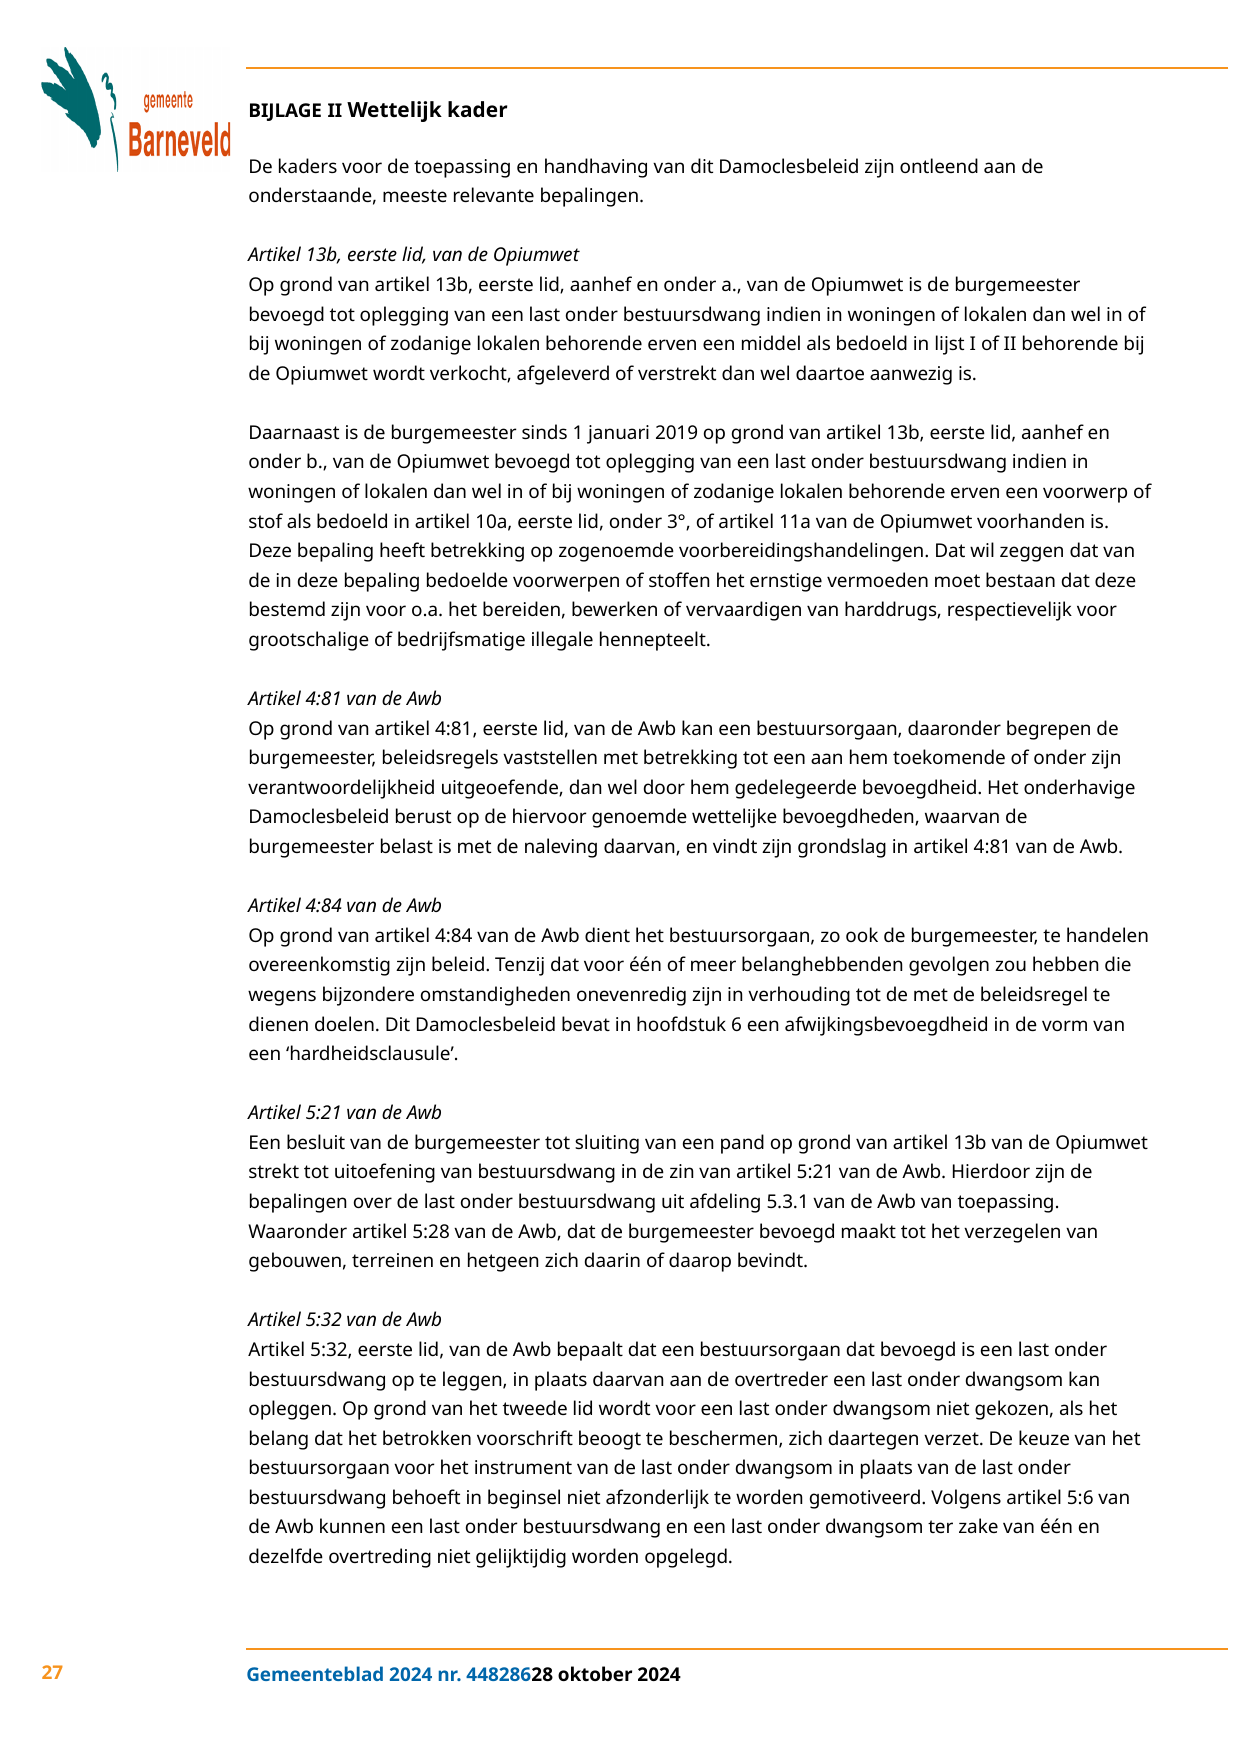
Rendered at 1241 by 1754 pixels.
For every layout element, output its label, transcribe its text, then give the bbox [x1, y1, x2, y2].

text Op grond van artikel 4:84 van de Awb dient het bestuursorgaan, zo ook de burgemeester, te handelen overeenkomstig zijn beleid. Tenzij dat voor één of meer belanghebbenden gevolgen zou hebben die wegens bijzondere omstandigheden onevenredig zijn in verhouding tot de met de beleidsregel te dienen doelen. Dit Damoclesbeleid bevat in hoofdstuk 6 een afwijkingsbevoegdheid in de vorm van een ‘hardheidsclausule’. [248, 922, 1152, 1066]
text Artikel 4:81 van de Awb [248, 685, 1152, 711]
text Op grond van artikel 4:81, eerste lid, van de Awb kan een bestuursorgaan, daaronder begrepen de burgemeester, beleidsregels vaststellen met betrekking tot een aan hem toekomende of onder zijn verantwoordelijkheid uitgeoefende, dan wel door hem gedelegeerde bevoegdheid. Het onderhavige Damoclesbeleid berust op de hiervoor genoemde wettelijke bevoegdheden, waarvan de burgemeester belast is met de naleving daarvan, en vindt zijn grondslag in artikel 4:81 van de Awb. [248, 715, 1152, 859]
text Een besluit van de burgemeester tot sluiting van een pand op grond van artikel 13b van de Opiumwet strekt tot uitoefening van bestuursdwang in de zin van artikel 5:21 van de Awb. Hierdoor zijn de bepalingen over de last onder bestuursdwang uit afdeling 5.3.1 van de Awb van toepassing. Waaronder artikel 5:28 van de Awb, dat de burgemeester bevoegd maakt tot het verzegelen van gebouwen, terreinen en hetgeen zich daarin of daarop bevindt. [248, 1129, 1152, 1273]
picture [41, 47, 231, 172]
text BIJLAGE II Wettelijk kader [248, 95, 1152, 123]
text Artikel 5:32, eerste lid, van de Awb bepaalt dat een bestuursorgaan dat bevoegd is een last onder bestuursdwang op te leggen, in plaats daarvan aan de overtreder een last onder dwangsom kan opleggen. Op grond van het tweede lid wordt voor een last onder dwangsom niet gekozen, als het belang dat het betrokken voorschrift beoogt te beschermen, zich daartegen verzet. De keuze van het bestuursorgaan voor het instrument van de last onder dwangsom in plaats van de last onder bestuursdwang behoeft in beginsel niet afzonderlijk te worden gemotiveerd. Volgens artikel 5:6 van de Awb kunnen een last onder bestuursdwang en een last onder dwangsom ter zake van één en dezelfde overtreding niet gelijktijdig worden opgelegd. [248, 1336, 1152, 1569]
text Artikel 5:21 van de Awb [248, 1099, 1152, 1125]
text De kaders voor de toepassing en handhaving van dit Damoclesbeleid zijn ontleend aan de onderstaande, meeste relevante bepalingen. [248, 153, 1152, 208]
text Artikel 13b, eerste lid, van de Opiumwet [248, 242, 1152, 267]
text Op grond van artikel 13b, eerste lid, aanhef en onder a., van de Opiumwet is de burgemeester bevoegd tot oplegging van een last onder bestuursdwang indien in woningen of lokalen dan wel in of bij woningen of zodanige lokalen behorende erven een middel als bedoeld in lijst I of II behorende bij de Opiumwet wordt verkocht, afgeleverd of verstrekt dan wel daartoe aanwezig is. [248, 271, 1152, 386]
text Artikel 4:84 van de Awb [248, 892, 1152, 918]
text Daarnaast is de burgemeester sinds 1 januari 2019 op grond van artikel 13b, eerste lid, aanhef en onder b., van de Opiumwet bevoegd tot oplegging van een last onder bestuursdwang indien in woningen of lokalen dan wel in of bij woningen of zodanige lokalen behorende erven een voorwerp of stof als bedoeld in artikel 10a, eerste lid, onder 3°, of artikel 11a van de Opiumwet voorhanden is. Deze bepaling heeft betrekking op zogenoemde voorbereidingshandelingen. Dat wil zeggen dat van de in deze bepaling bedoelde voorwerpen of stoffen het ernstige vermoeden moet bestaan dat deze bestemd zijn voor o.a. het bereiden, bewerken of vervaardigen van harddrugs, respectievelijk voor grootschalige of bedrijfsmatige illegale hennepteelt. [248, 419, 1152, 652]
text Artikel 5:32 van de Awb [248, 1307, 1152, 1332]
